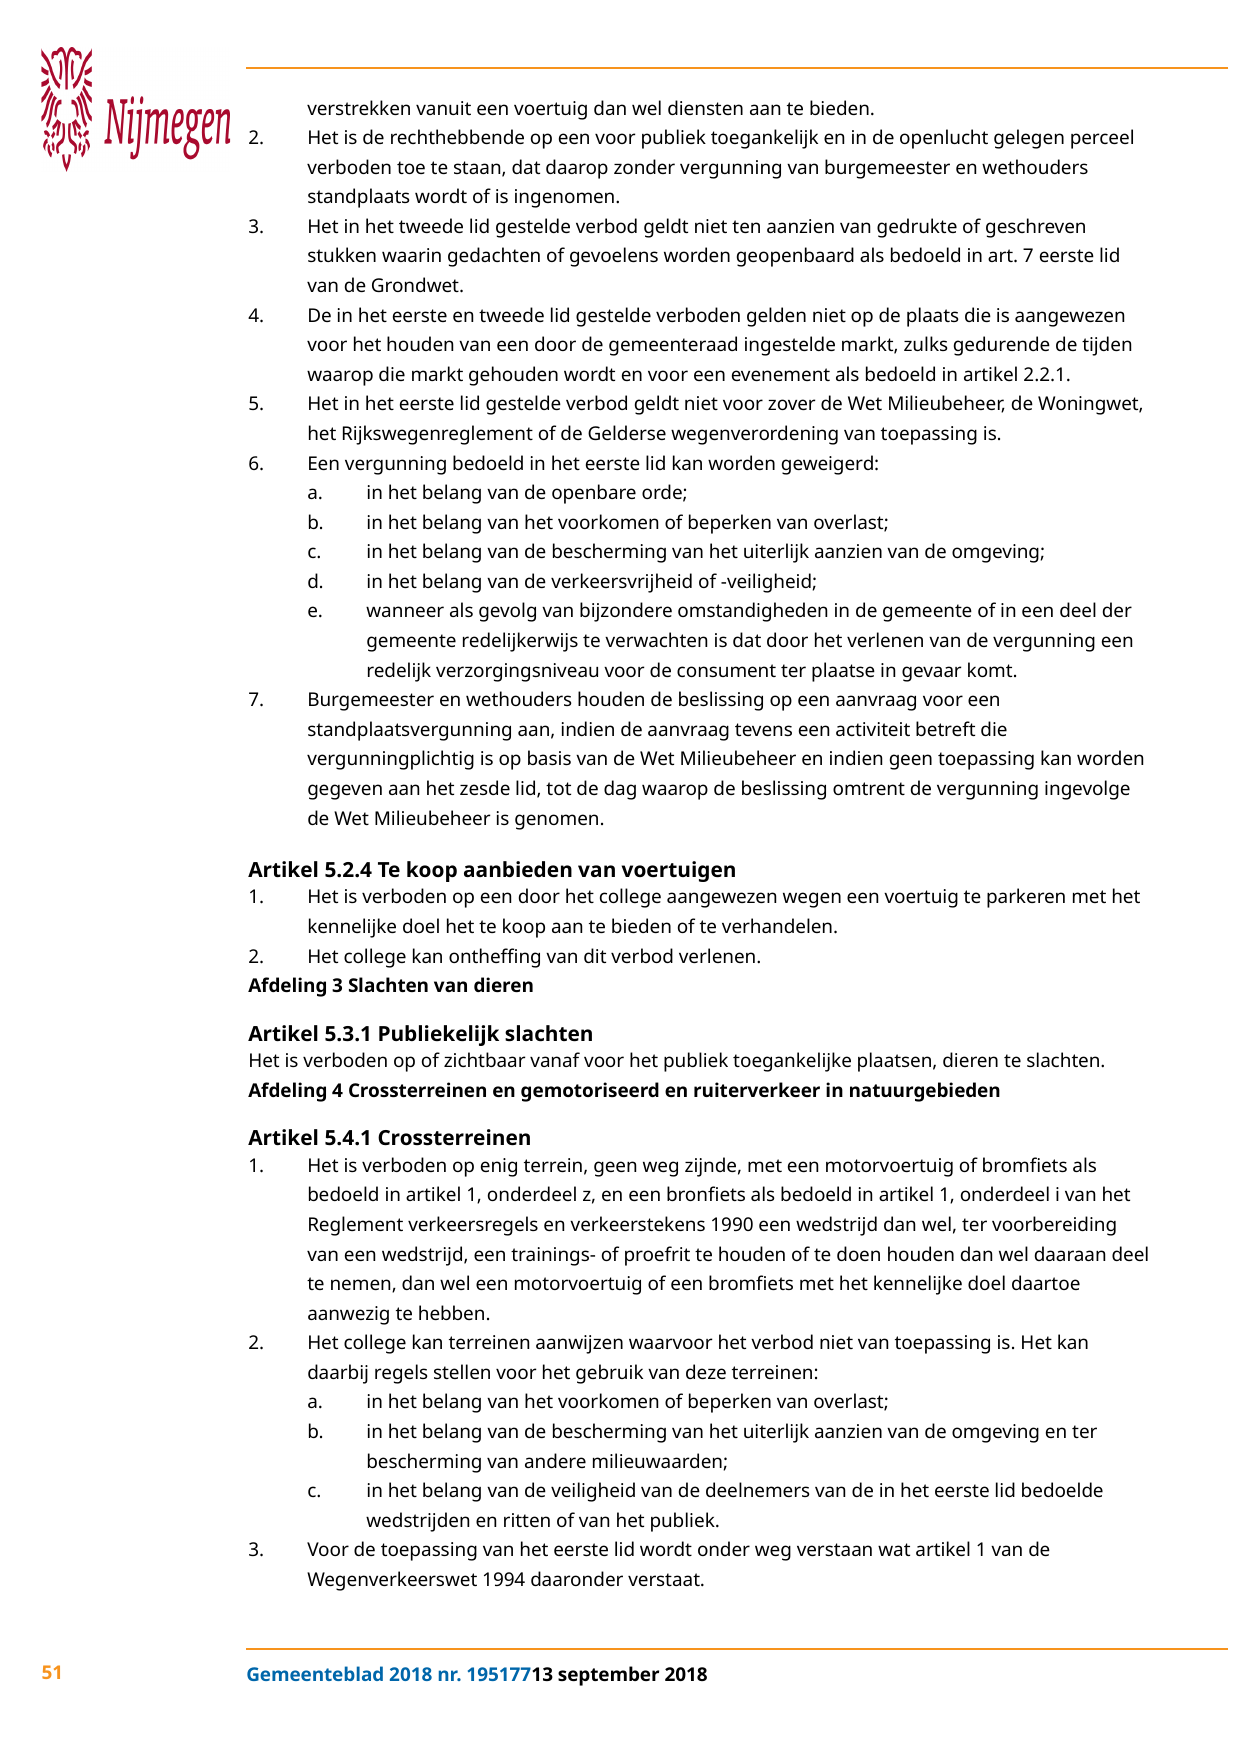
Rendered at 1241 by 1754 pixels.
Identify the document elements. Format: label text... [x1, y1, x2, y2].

text Artikel 5.2.4 Te koop aanbieden van voertuigen [248, 855, 1152, 884]
list in het belang van de verkeersvrijheid of -veiligheid; [307, 568, 1152, 594]
list verstrekken vanuit een voertuig dan wel diensten aan te bieden. [248, 95, 1152, 121]
list wanneer als gevolg van bijzondere omstandigheden in de gemeente of in een deel der gemeente redelijkerwijs te verwachten is dat door het verlenen van de vergunning een redelijk verzorgingsniveau voor de consument ter plaatse in gevaar komt. [307, 598, 1152, 683]
list in het belang van de openbare orde; [307, 479, 1152, 505]
text Artikel 5.3.1 Publiekelijk slachten [248, 1019, 1152, 1047]
list Voor de toepassing van het eerste lid wordt onder weg verstaan wat artikel 1 van de Wegenverkeerswet 1994 daaronder verstaat. [248, 1537, 1152, 1592]
list in het belang van het voorkomen of beperken van overlast; [307, 1389, 1152, 1414]
list Het college kan terreinen aanwijzen waarvoor het verbod niet van toepassing is. Het kan daarbij regels stellen voor het gebruik van deze terreinen: [248, 1329, 1152, 1385]
list in het belang van het voorkomen of beperken van overlast; [307, 509, 1152, 535]
list in het belang van de bescherming van het uiterlijk aanzien van de omgeving en ter bescherming van andere milieuwaarden; [307, 1418, 1152, 1473]
text Het is verboden op of zichtbaar vanaf voor het publiek toegankelijke plaatsen, dieren te slachten. [248, 1047, 1152, 1073]
list Een vergunning bedoeld in het eerste lid kan worden geweigerd: [248, 450, 1152, 476]
list Het in het tweede lid gestelde verbod geldt niet ten aanzien van gedrukte of geschreven stukken waarin gedachten of gevoelens worden geopenbaard als bedoeld in art. 7 eerste lid van de Grondwet. [248, 213, 1152, 298]
list Het is verboden op enig terrein, geen weg zijnde, met een motorvoertuig of bromfiets als bedoeld in artikel 1, onderdeel z, en een bronfiets als bedoeld in artikel 1, onderdeel i van het Reglement verkeersregels en verkeerstekens 1990 een wedstrijd dan wel, ter voorbereiding van een wedstrijd, een trainings- of proefrit te houden of te doen houden dan wel daaraan deel te nemen, dan wel een motorvoertuig of een bromfiets met het kennelijke doel daartoe aanwezig te hebben. [248, 1152, 1152, 1326]
list in het belang van de veiligheid van de deelnemers van de in het eerste lid bedoelde wedstrijden en ritten of van het publiek. [307, 1477, 1152, 1533]
text Afdeling 4 Crossterreinen en gemotoriseerd en ruiterverkeer in natuurgebieden [248, 1077, 1152, 1103]
list in het belang van de bescherming van het uiterlijk aanzien van de omgeving; [307, 538, 1152, 564]
list De in het eerste en tweede lid gestelde verboden gelden niet op de plaats die is aangewezen voor het houden van een door de gemeenteraad ingestelde markt, zulks gedurende de tijden waarop die markt gehouden wordt en voor een evenement als bedoeld in artikel 2.2.1. [248, 302, 1152, 387]
list Het in het eerste lid gestelde verbod geldt niet voor zover de Wet Milieubeheer, de Woningwet, het Rijkswegenreglement of de Gelderse wegenverordening van toepassing is. [248, 391, 1152, 446]
list Het college kan ontheffing van dit verbod verlenen. [248, 943, 1152, 968]
list Het is de rechthebbende op een voor publiek toegankelijk en in de openlucht gelegen perceel verboden toe te staan, dat daarop zonder vergunning van burgemeester en wethouders standplaats wordt of is ingenomen. [248, 124, 1152, 209]
list Het is verboden op een door het college aangewezen wegen een voertuig te parkeren met het kennelijke doel het te koop aan te bieden of te verhandelen. [248, 884, 1152, 939]
text Artikel 5.4.1 Crossterreinen [248, 1123, 1152, 1152]
picture [41, 47, 231, 172]
list Burgemeester en wethouders houden de beslissing op een aanvraag voor een standplaatsvergunning aan, indien de aanvraag tevens een activiteit betreft die vergunningplichtig is op basis van de Wet Milieubeheer en indien geen toepassing kan worden gegeven aan het zesde lid, tot de dag waarop de beslissing omtrent de vergunning ingevolge de Wet Milieubeheer is genomen. [248, 686, 1152, 831]
text Afdeling 3 Slachten van dieren [248, 972, 1152, 998]
